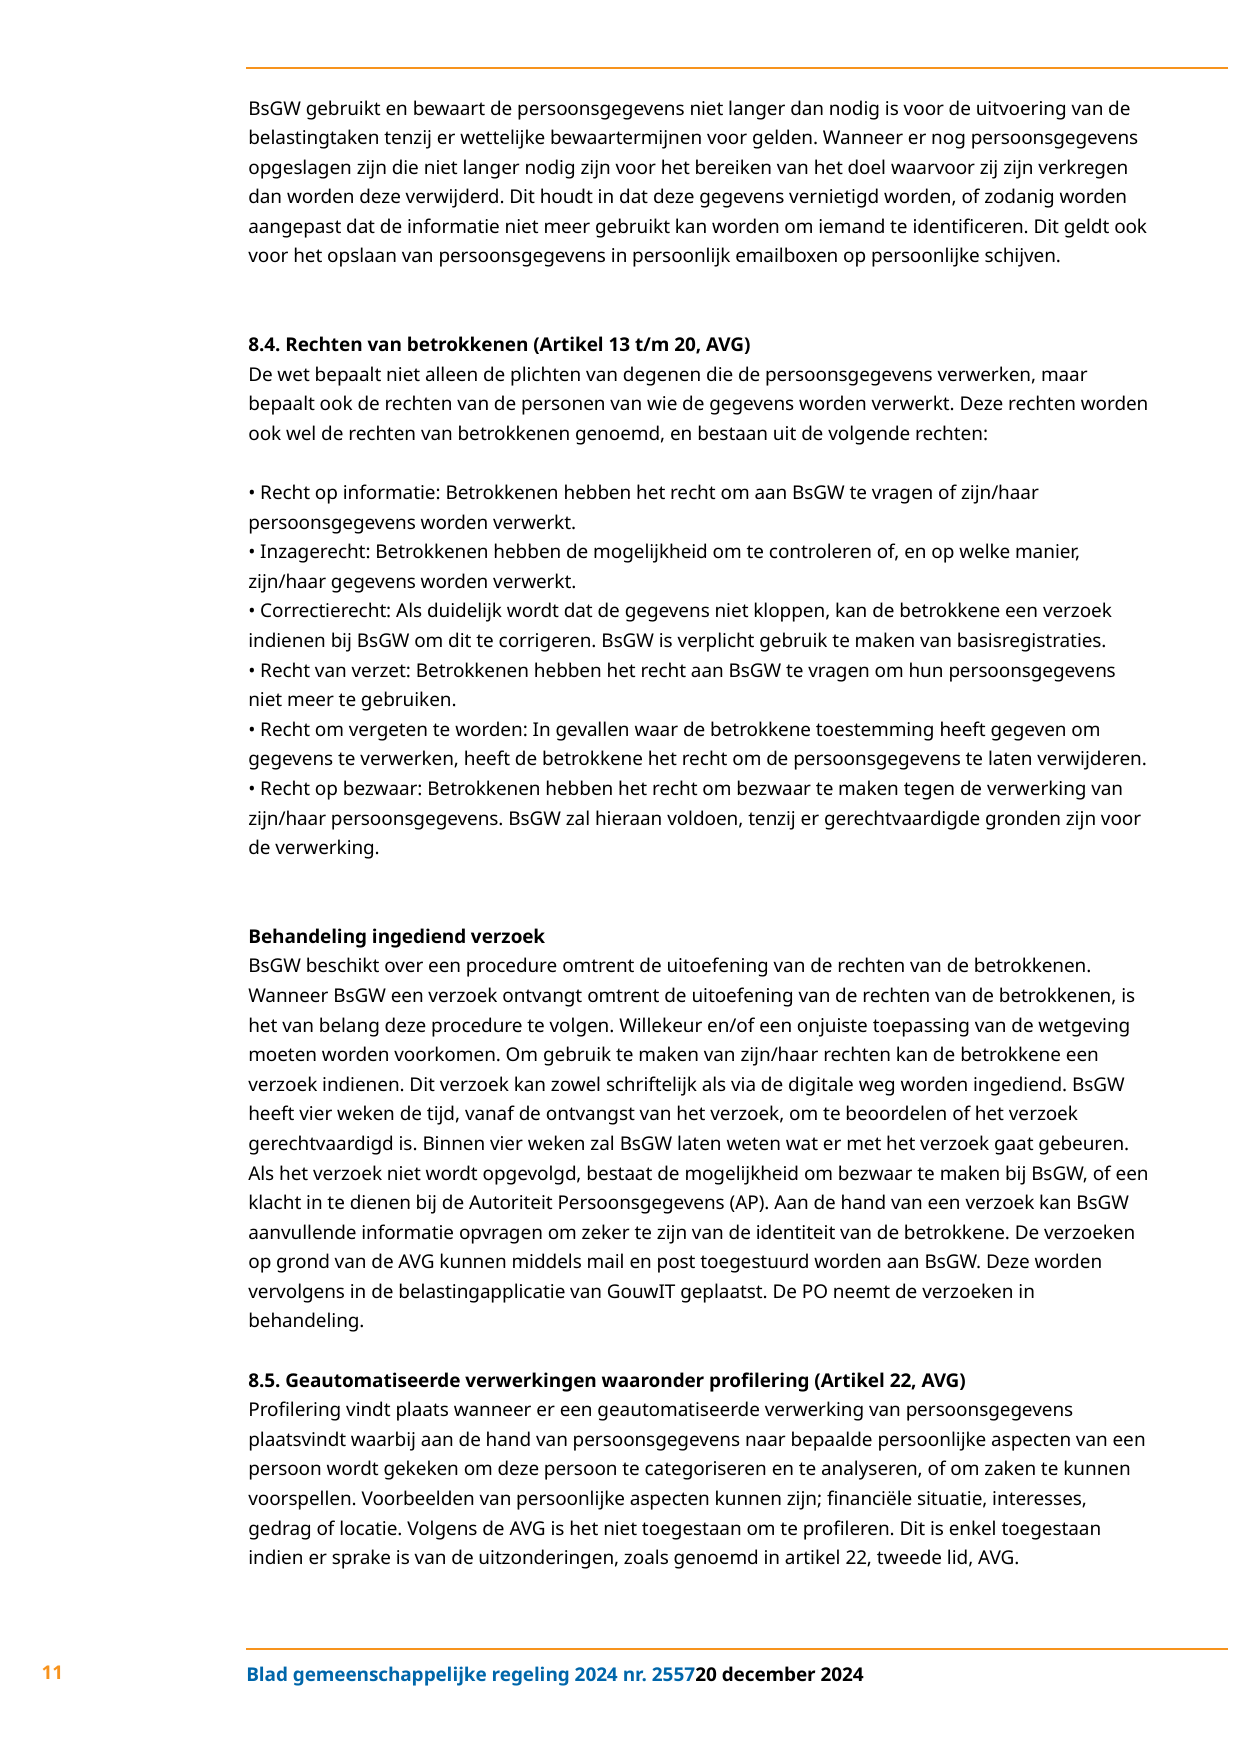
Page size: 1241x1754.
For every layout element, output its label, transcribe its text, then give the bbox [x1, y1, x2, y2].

text • Recht om vergeten te worden: In gevallen waar de betrokkene toestemming heeft gegeven om gegevens te verwerken, heeft de betrokkene het recht om de persoonsgegevens te laten verwijderen. [248, 716, 1152, 771]
text • Recht van verzet: Betrokkenen hebben het recht aan BsGW te vragen om hun persoonsgegevens niet meer te gebruiken. [248, 657, 1152, 712]
text • Correctierecht: Als duidelijk wordt dat de gegevens niet kloppen, kan de betrokkene een verzoek indienen bij BsGW om dit te corrigeren. BsGW is verplicht gebruik te maken van basisregistraties. [248, 598, 1152, 653]
text BsGW gebruikt en bewaart de persoonsgegevens niet langer dan nodig is voor de uitvoering van de belastingtaken tenzij er wettelijke bewaartermijnen voor gelden. Wanneer er nog persoonsgegevens opgeslagen zijn die niet langer nodig zijn voor het bereiken van het doel waarvoor zij zijn verkregen dan worden deze verwijderd. Dit houdt in dat deze gegevens vernietigd worden, of zodanig worden aangepast dat de informatie niet meer gebruikt kan worden om iemand te identificeren. Dit geldt ook voor het opslaan van persoonsgegevens in persoonlijk emailboxen op persoonlijke schijven. [248, 95, 1152, 268]
text De wet bepaalt niet alleen de plichten van degenen die de persoonsgegevens verwerken, maar bepaalt ook de rechten van de personen van wie de gegevens worden verwerkt. Deze rechten worden ook wel de rechten van betrokkenen genoemd, en bestaan uit de volgende rechten: [248, 361, 1152, 446]
picture [41, 47, 231, 172]
text 8.4. Rechten van betrokkenen (Artikel 13 t/m 20, AVG) [248, 331, 1152, 357]
text 8.5. Geautomatiseerde verwerkingen waaronder profilering (Artikel 22, AVG) [248, 1367, 1152, 1393]
text BsGW beschikt over een procedure omtrent de uitoefening van de rechten van de betrokkenen. Wanneer BsGW een verzoek ontvangt omtrent de uitoefening van de rechten van de betrokkenen, is het van belang deze procedure te volgen. Willekeur en/of een onjuiste toepassing van de wetgeving moeten worden voorkomen. Om gebruik te maken van zijn/haar rechten kan de betrokkene een verzoek indienen. Dit verzoek kan zowel schriftelijk als via de digitale weg worden ingediend. BsGW heeft vier weken de tijd, vanaf de ontvangst van het verzoek, om te beoordelen of het verzoek gerechtvaardigd is. Binnen vier weken zal BsGW laten weten wat er met het verzoek gaat gebeuren. Als het verzoek niet wordt opgevolgd, bestaat de mogelijkheid om bezwaar te maken bij BsGW, of een klacht in te dienen bij de Autoriteit Persoonsgegevens (AP). Aan de hand van een verzoek kan BsGW aanvullende informatie opvragen om zeker te zijn van de identiteit van de betrokkene. De verzoeken op grond van de AVG kunnen middels mail en post toegestuurd worden aan BsGW. Deze worden vervolgens in de belastingapplicatie van GouwIT geplaatst. De PO neemt de verzoeken in behandeling. [248, 953, 1152, 1333]
text Profilering vindt plaats wanneer er een geautomatiseerde verwerking van persoonsgegevens plaatsvindt waarbij aan de hand van persoonsgegevens naar bepaalde persoonlijke aspecten van een persoon wordt gekeken om deze persoon te categoriseren en te analyseren, of om zaken te kunnen voorspellen. Voorbeelden van persoonlijke aspecten kunnen zijn; financiële situatie, interesses, gedrag of locatie. Volgens de AVG is het niet toegestaan om te profileren. Dit is enkel toegestaan indien er sprake is van de uitzonderingen, zoals genoemd in artikel 22, tweede lid, AVG. [248, 1396, 1152, 1570]
text • Recht op bezwaar: Betrokkenen hebben het recht om bezwaar te maken tegen de verwerking van zijn/haar persoonsgegevens. BsGW zal hieraan voldoen, tenzij er gerechtvaardigde gronden zijn voor de verwerking. [248, 775, 1152, 860]
text • Recht op informatie: Betrokkenen hebben het recht om aan BsGW te vragen of zijn/haar persoonsgegevens worden verwerkt. [248, 479, 1152, 535]
text • Inzagerecht: Betrokkenen hebben de mogelijkheid om te controleren of, en op welke manier, zijn/haar gegevens worden verwerkt. [248, 538, 1152, 594]
text Behandeling ingediend verzoek [248, 923, 1152, 949]
